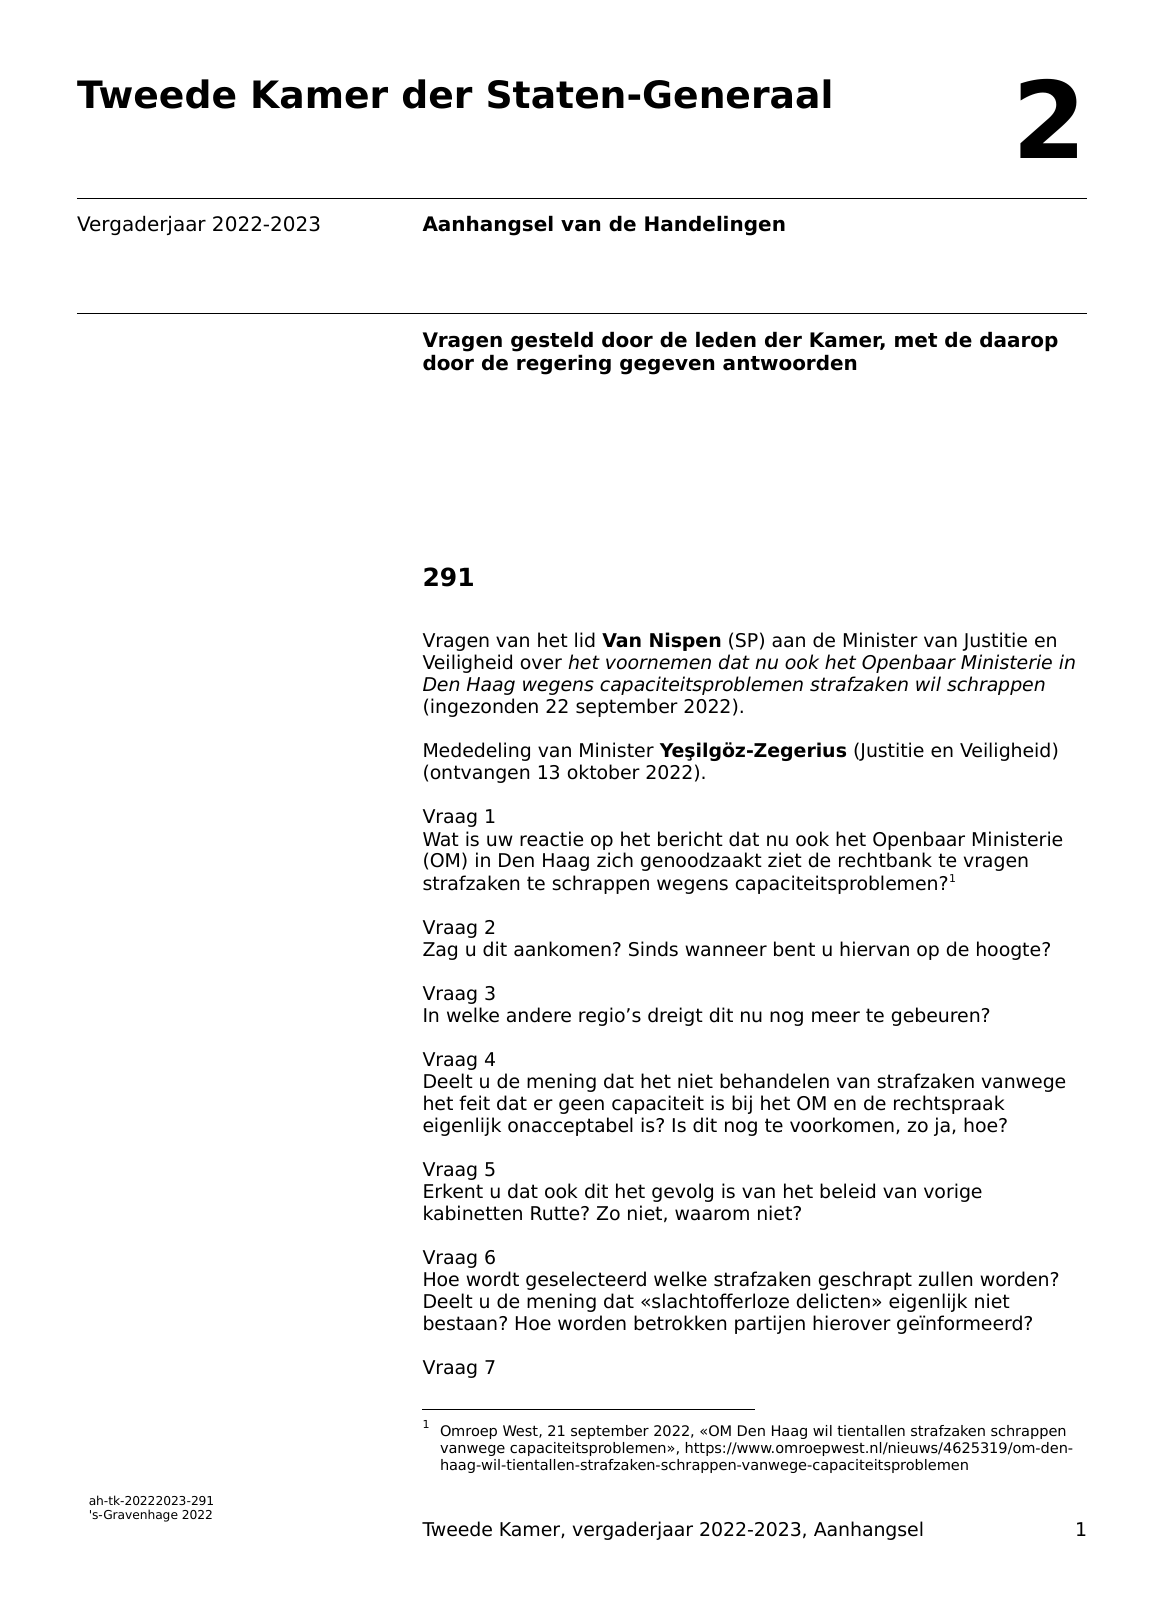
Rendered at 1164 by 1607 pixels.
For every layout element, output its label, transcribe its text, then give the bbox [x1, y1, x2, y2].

table_cell Vragen gesteld door de leden der Kamer, met de daarop door de regering gegeven antwoorden [422, 314, 1087, 375]
text Vraag 4 [422, 1049, 1087, 1071]
text Vraag 5 [422, 1159, 1087, 1181]
text Omroep West, 21 september 2022, «OM Den Haag wil tientallen strafzaken schrappen vanwege capaciteitsproblemen», https://www.omroepwest.nl/nieuws/4625319/om-den-haag-wil-tientallen-strafzaken-schrappen-vanwege-capaciteitsproblemen [422, 1418, 1087, 1474]
text Hoe wordt geselecteerd welke strafzaken geschrapt zullen worden? Deelt u de mening dat «slachtofferloze delicten» eigenlijk niet bestaan? Hoe worden betrokken partijen hierover geïnformeerd? [422, 1269, 1087, 1335]
text Zag u dit aankomen? Sinds wanneer bent u hiervan op de hoogte? [422, 938, 1087, 961]
text Vraag 2 [422, 917, 1087, 938]
text Vraag 1 [422, 806, 1087, 828]
text In welke andere regio’s dreigt dit nu nog meer te gebeuren? [422, 1005, 1087, 1027]
table_header 2 [886, 59, 1087, 198]
table_header Tweede Kamer der Staten-Generaal [77, 59, 886, 198]
table_cell [77, 314, 422, 375]
text ah-tk-20222023-291 [88, 1494, 323, 1508]
text Mededeling van Minister Yeşilgöz-Zegerius (Justitie en Veiligheid) (ontvangen 13 oktober 2022). [422, 740, 1087, 784]
text Wat is uw reactie op het bericht dat nu ook het Openbaar Ministerie (OM) in Den Haag zich genoodzaakt ziet de rechtbank te vragen strafzaken te schrappen wegens capaciteitsproblemen? [422, 828, 1087, 894]
text Vraag 7 [422, 1357, 1087, 1379]
text Vragen van het lid Van Nispen (SP) aan de Minister van Justitie en Veiligheid over het voornemen dat nu ook het Openbaar Ministerie in Den Haag wegens capaciteitsproblemen strafzaken wil schrappen (ingezonden 22 september 2022). [422, 630, 1087, 718]
text Erkent u dat ook dit het gevolg is van het beleid van vorige kabinetten Rutte? Zo niet, waarom niet? [422, 1181, 1087, 1225]
text Vraag 6 [422, 1247, 1087, 1269]
table_cell Vergaderjaar 2022-2023 [77, 199, 422, 313]
table_cell Aanhangsel van de Handelingen [422, 199, 1087, 313]
text Vraag 3 [422, 983, 1087, 1005]
text Deelt u de mening dat het niet behandelen van strafzaken vanwege het feit dat er geen capaciteit is bij het OM en de rechtspraak eigenlijk onacceptabel is? Is dit nog te voorkomen, zo ja, hoe? [422, 1071, 1087, 1137]
text 291 [422, 563, 1087, 592]
text 's-Gravenhage 2022 [88, 1508, 323, 1522]
